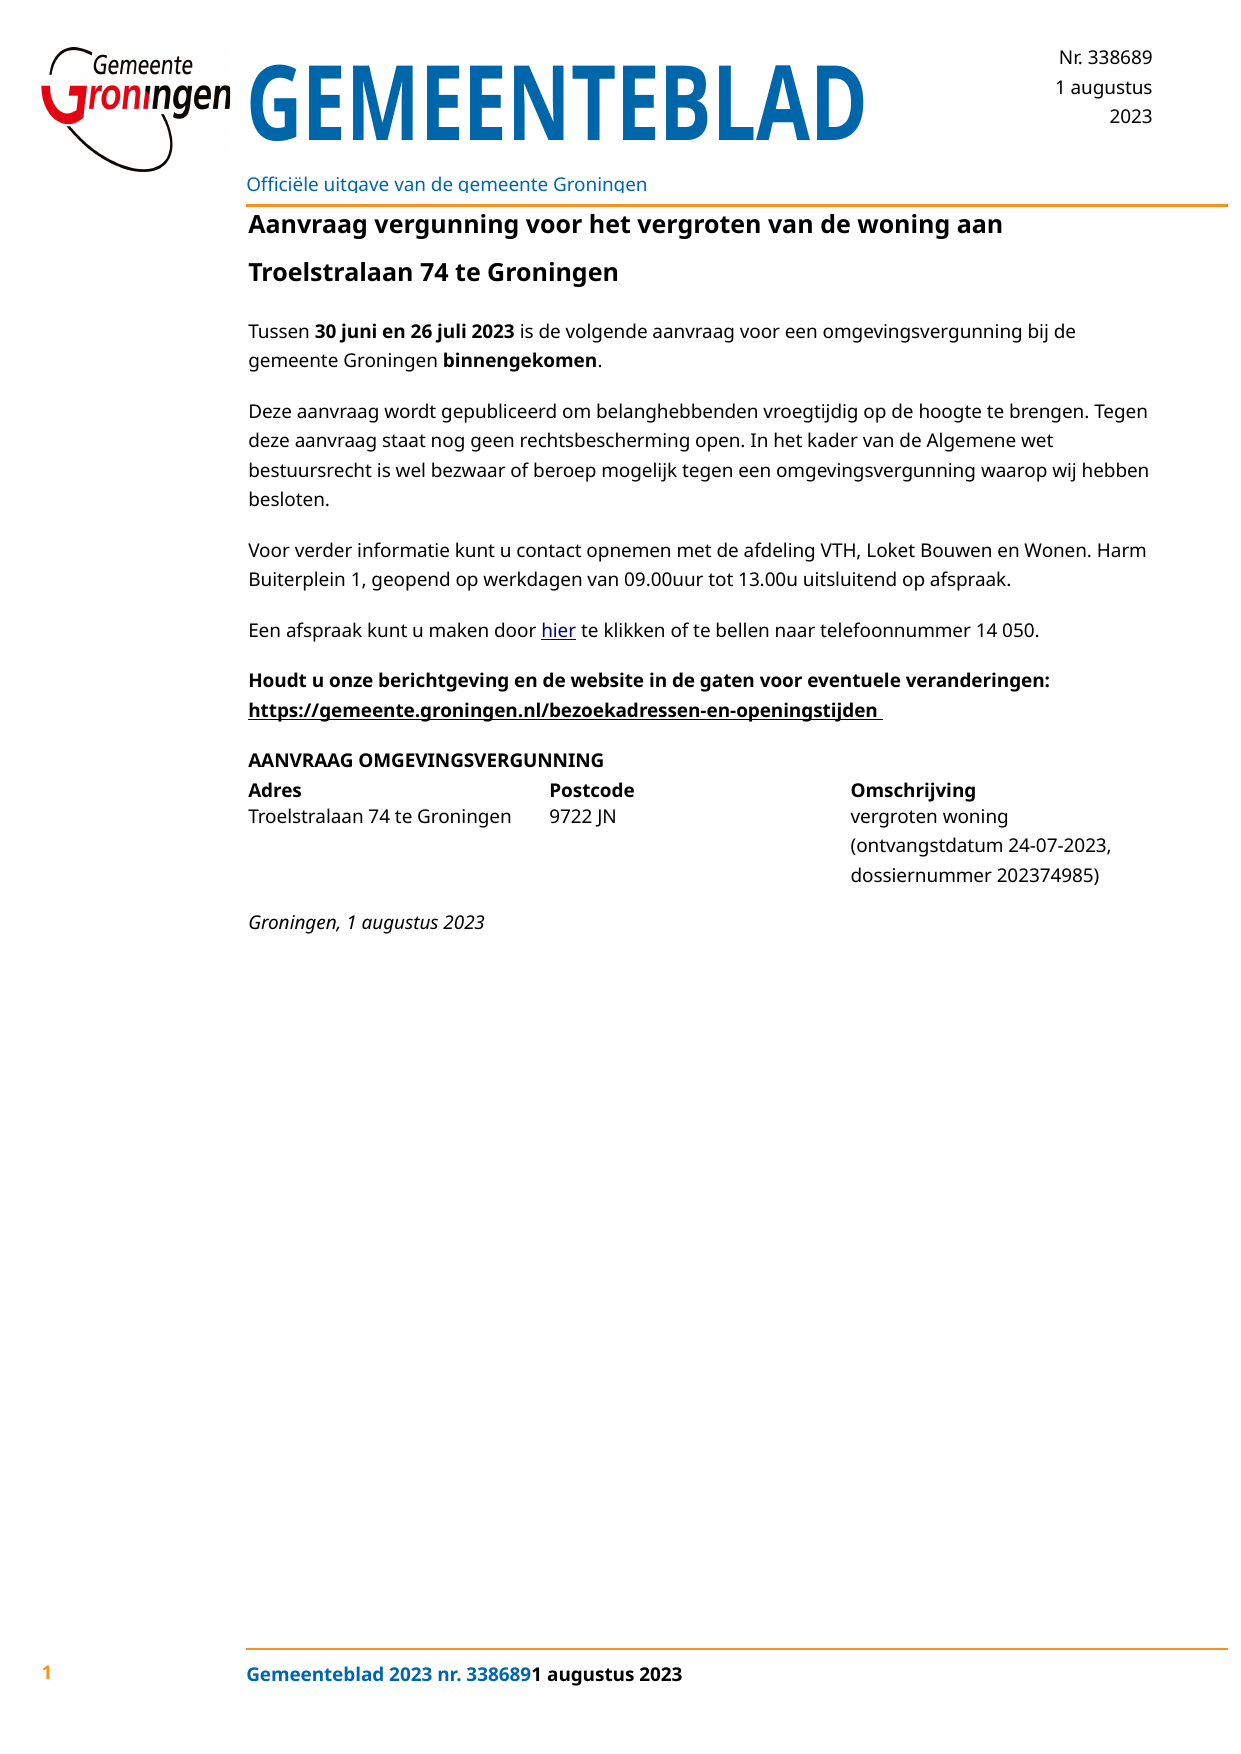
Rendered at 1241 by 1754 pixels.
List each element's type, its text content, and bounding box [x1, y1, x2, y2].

text Een afspraak kunt u maken door hier te klikken of te bellen naar telefoonnummer 14 050. [248, 617, 1152, 643]
text Voor verder informatie kunt u contact opnemen met de afdeling VTH, Loket Bouwen en Wonen. Harm Buiterplein 1, geopend op werkdagen van 09.00uur tot 13.00u uitsluitend op afspraak. [248, 537, 1152, 592]
table_header Postcode [549, 777, 850, 803]
text AANVRAAG OMGEVINGSVERGUNNING [248, 747, 1152, 773]
table_cell vergroten woning (ontvangstdatum 24-07-2023, dossiernummer 202374985) [850, 803, 1152, 888]
picture [41, 47, 231, 172]
text Tussen 30 juni en 26 juli 2023 is de volgende aanvraag voor een omgevingsvergunning bij de gemeente Groningen binnengekomen. [248, 318, 1152, 373]
table_header Omschrijving [850, 777, 1152, 803]
table_header Adres [248, 777, 549, 803]
table_cell 9722 JN [549, 803, 850, 888]
text Deze aanvraag wordt gepubliceerd om belanghebbenden vroegtijdig op de hoogte te brengen. Tegen deze aanvraag staat nog geen rechtsbescherming open. In het kader van de Algemene wet bestuursrecht is wel bezwaar of beroep mogelijk tegen een omgevingsvergunning waarop wij hebben besloten. [248, 398, 1152, 512]
table_cell Troelstralaan 74 te Groningen [248, 803, 549, 888]
text Aanvraag vergunning voor het vergroten van de woning aan Troelstralaan 74 te Groningen [248, 207, 1152, 288]
text Groningen, 1 augustus 2023 [248, 909, 1152, 935]
text Houdt u onze berichtgeving en de website in de gaten voor eventuele veranderingen: https://gemeente.groningen.nl/bezoekadressen-en-openingstijden [248, 667, 1152, 723]
